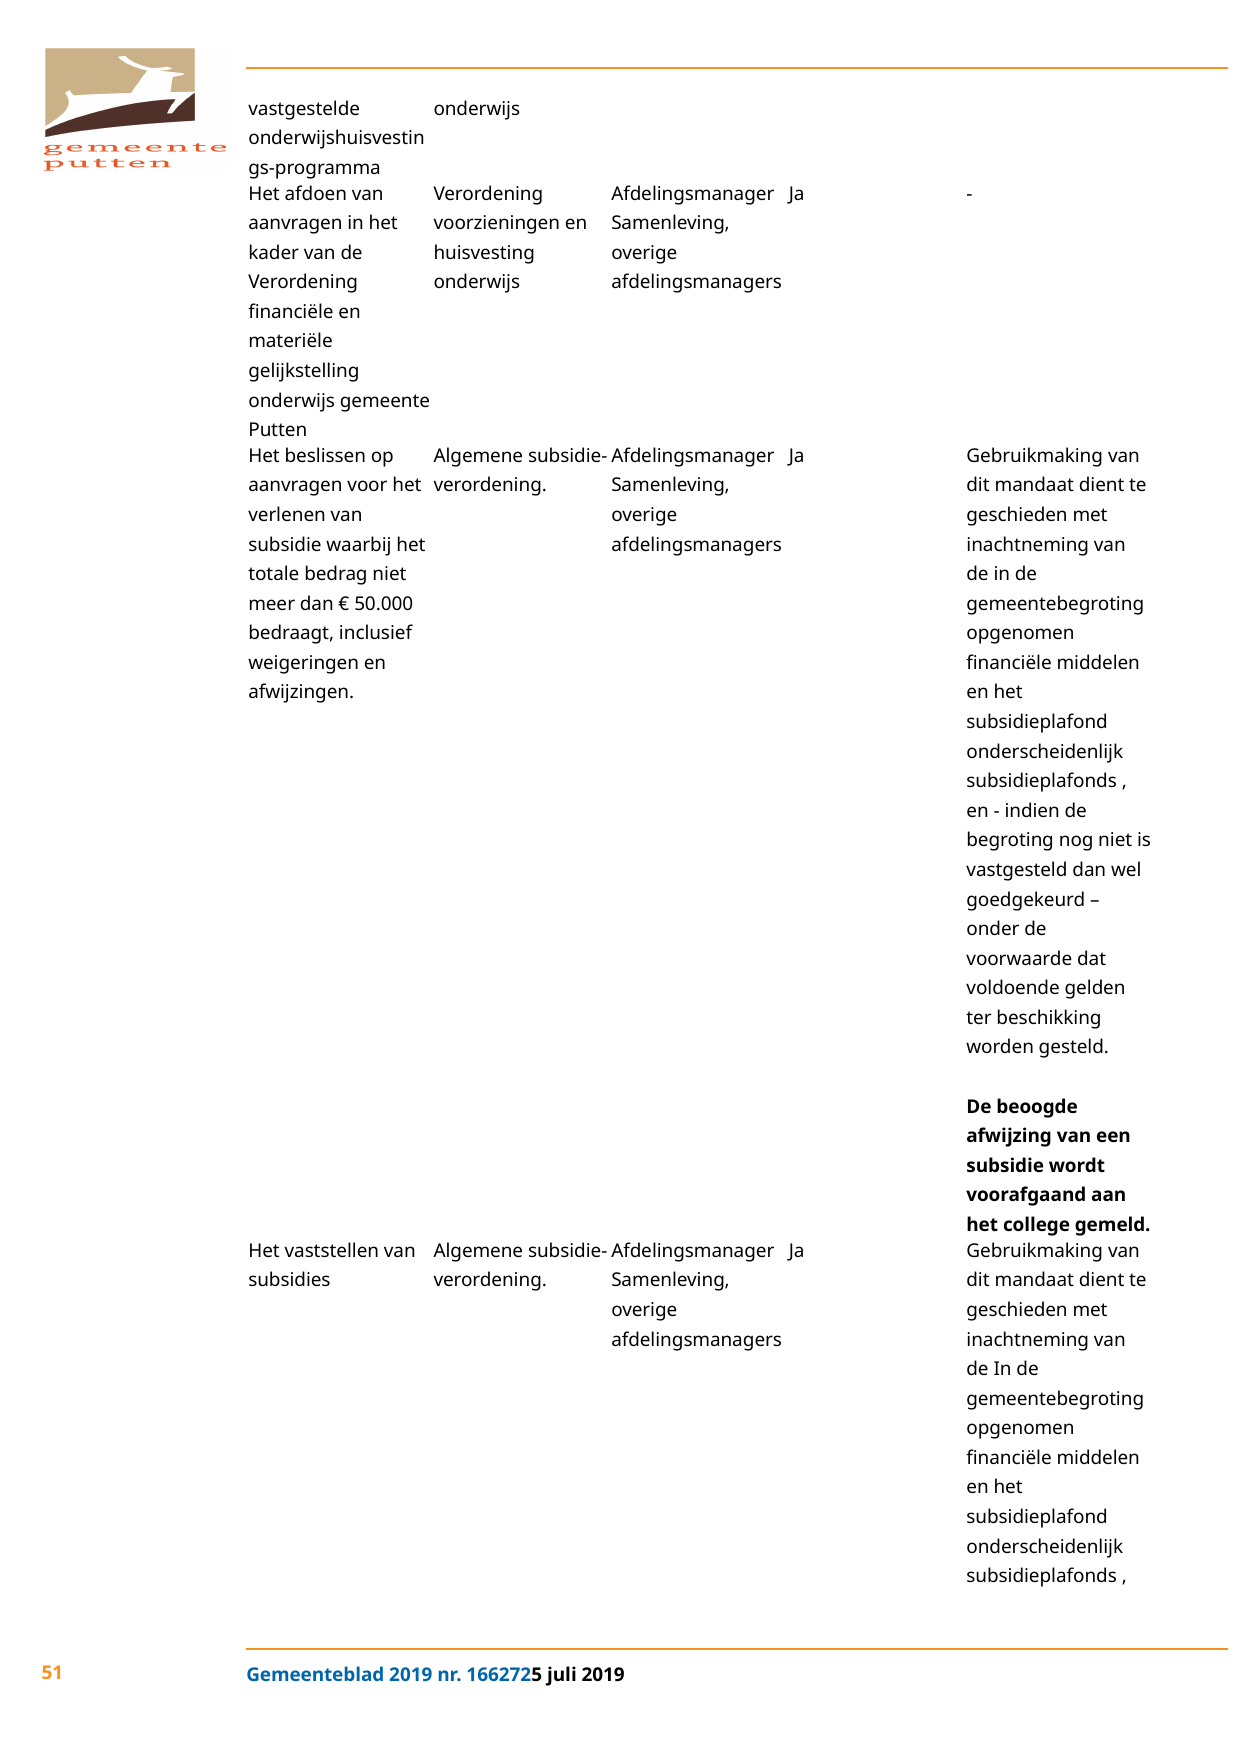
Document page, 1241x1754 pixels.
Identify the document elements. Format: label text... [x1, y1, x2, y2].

table_cell [789, 95, 966, 180]
table_cell - [966, 95, 1152, 180]
table_cell vastgestelde onderwijshuisvestings-programma [248, 95, 433, 180]
table_cell Ja [789, 1237, 966, 1588]
table_cell Gebruikmaking van dit mandaat dient te geschieden met inachtneming van de in de gemeentebegroting opgenomen financiële middelen en het subsidieplafond onderscheidenlijk subsidieplafonds , en - indien de begroting nog niet is vastgesteld dan wel goedgekeurd – onder de voorwaarde dat voldoende gelden ter beschikking worden gesteld. De beoogde afwijzing van een subsidie wordt voorafgaand aan het college gemeld. [966, 442, 1152, 1237]
table_cell Algemene subsidie-verordening. [433, 1237, 611, 1588]
table_cell Het vaststellen van subsidies [248, 1237, 433, 1588]
table_cell Het beslissen op aanvragen voor het verlenen van subsidie waarbij het totale bedrag niet meer dan € 50.000 bedraagt, inclusief weigeringen en afwijzingen. [248, 442, 433, 1237]
table_cell Afdelingsmanager Samenleving, overige afdelingsmanagers [611, 1237, 788, 1588]
table_cell Algemene subsidie-verordening. [433, 442, 611, 1237]
table_cell - [966, 180, 1152, 442]
table_cell Afdelingsmanager Samenleving, overige afdelingsmanagers [611, 180, 788, 442]
table_cell Afdelingsmanager Samenleving, overige afdelingsmanagers [611, 442, 788, 1237]
table_cell [611, 95, 788, 180]
table_cell onderwijs [433, 95, 611, 180]
table_cell Ja [789, 442, 966, 1237]
table_cell Het afdoen van aanvragen in het kader van de Verordening financiële en materiële gelijkstelling onderwijs gemeente Putten [248, 180, 433, 442]
table_cell Verordening voorzieningen en huisvesting onderwijs [433, 180, 611, 442]
picture [41, 47, 231, 172]
table_cell Ja [789, 180, 966, 442]
table_cell Gebruikmaking van dit mandaat dient te geschieden met inachtneming van de In de gemeentebegroting opgenomen financiële middelen en het subsidieplafond onderscheidenlijk subsidieplafonds , [966, 1237, 1152, 1588]
